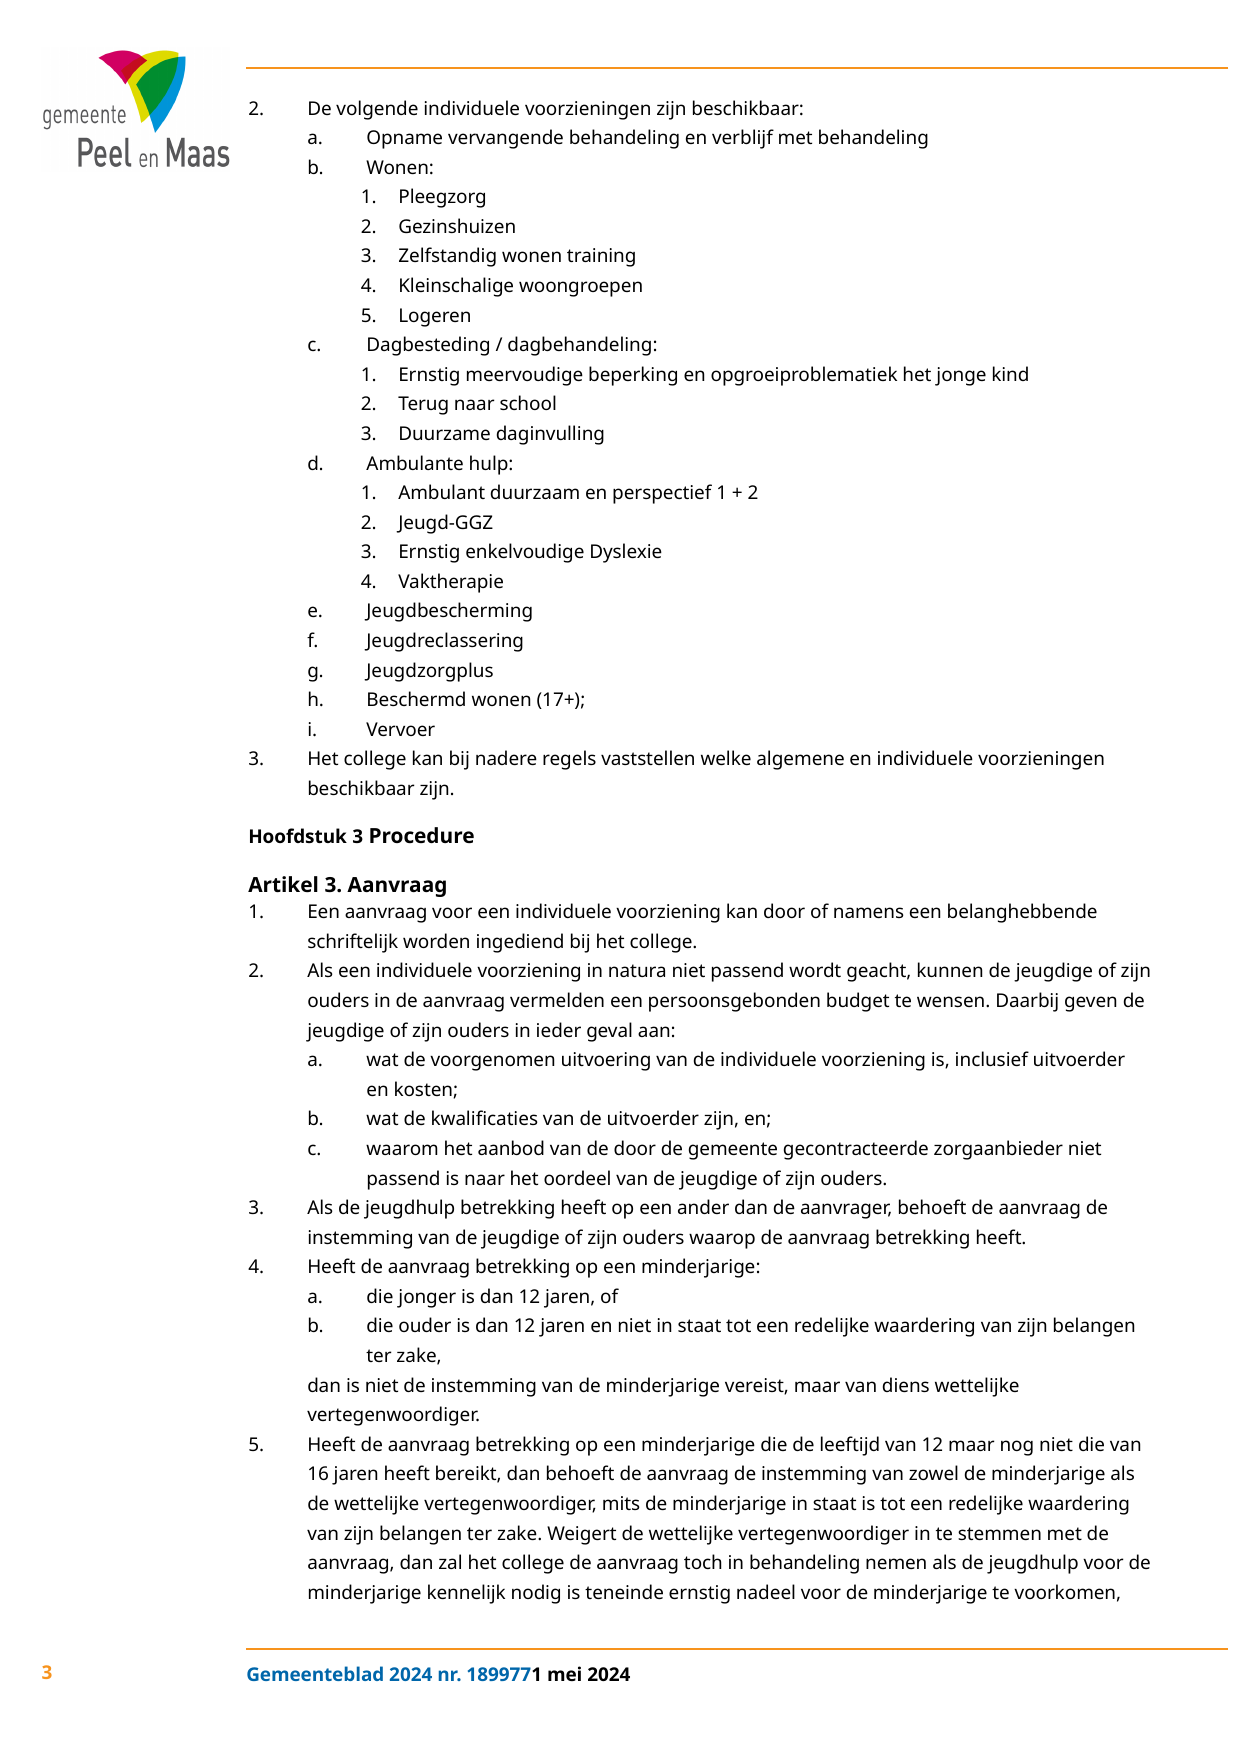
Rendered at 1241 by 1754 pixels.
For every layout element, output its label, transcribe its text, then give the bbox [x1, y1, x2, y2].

text Artikel 3. Aanvraag [248, 870, 1152, 898]
list Duurzame daginvulling [361, 420, 1152, 446]
list Logeren [361, 302, 1152, 328]
list Vervoer [307, 716, 1152, 742]
list Dagbesteding / dagbehandeling: [307, 331, 1152, 357]
list Ernstig enkelvoudige Dyslexie [361, 538, 1152, 564]
list Als een individuele voorziening in natura niet passend wordt geacht, kunnen de jeugdige of zijn ouders in de aanvraag vermelden een persoonsgebonden budget te wensen. Daarbij geven de jeugdige of zijn ouders in ieder geval aan: [248, 958, 1152, 1043]
list Ambulant duurzaam en perspectief 1 + 2 [361, 479, 1152, 505]
list Een aanvraag voor een individuele voorziening kan door of namens een belanghebbende schriftelijk worden ingediend bij het college. [248, 898, 1152, 954]
list Kleinschalige woongroepen [361, 272, 1152, 298]
list Als de jeugdhulp betrekking heeft op een ander dan de aanvrager, behoeft de aanvraag de instemming van de jeugdige of zijn ouders waarop de aanvraag betrekking heeft. [248, 1194, 1152, 1250]
list Heeft de aanvraag betrekking op een minderjarige: [248, 1253, 1152, 1279]
list Heeft de aanvraag betrekking op een minderjarige die de leeftijd van 12 maar nog niet die van 16 jaren heeft bereikt, dan behoeft de aanvraag de instemming van zowel de minderjarige als de wettelijke vertegenwoordiger, mits de minderjarige in staat is tot een redelijke waardering van zijn belangen ter zake. Weigert de wettelijke vertegenwoordiger in te stemmen met de aanvraag, dan zal het college de aanvraag toch in behandeling nemen als de jeugdhulp voor de minderjarige kennelijk nodig is teneinde ernstig nadeel voor de minderjarige te voorkomen, [248, 1431, 1152, 1605]
text Hoofdstuk 3 Procedure [248, 821, 1152, 849]
list Jeugdzorgplus [307, 657, 1152, 683]
list Zelfstandig wonen training [361, 243, 1152, 268]
list Jeugd-GGZ [361, 509, 1152, 535]
list die jonger is dan 12 jaren, of [307, 1283, 1152, 1309]
list die ouder is dan 12 jaren en niet in staat tot een redelijke waardering van zijn belangen ter zake, [307, 1313, 1152, 1368]
list Ambulante hulp: [307, 450, 1152, 476]
list Beschermd wonen (17+); [307, 686, 1152, 712]
list Jeugdreclassering [307, 627, 1152, 653]
list De volgende individuele voorzieningen zijn beschikbaar: [248, 95, 1152, 121]
list wat de kwalificaties van de uitvoerder zijn, en; [307, 1106, 1152, 1131]
picture [41, 47, 231, 172]
list Ernstig meervoudige beperking en opgroeiproblematiek het jonge kind [361, 361, 1152, 387]
list Jeugdbescherming [307, 598, 1152, 623]
list Opname vervangende behandeling en verblijf met behandeling [307, 124, 1152, 150]
list dan is niet de instemming van de minderjarige vereist, maar van diens wettelijke vertegenwoordiger. [248, 1372, 1152, 1427]
list Pleegzorg [361, 183, 1152, 209]
list wat de voorgenomen uitvoering van de individuele voorziening is, inclusief uitvoerder en kosten; [307, 1046, 1152, 1102]
list waarom het aanbod van de door de gemeente gecontracteerde zorgaanbieder niet passend is naar het oordeel van de jeugdige of zijn ouders. [307, 1135, 1152, 1191]
list Het college kan bij nadere regels vaststellen welke algemene en individuele voorzieningen beschikbaar zijn. [248, 746, 1152, 801]
list Terug naar school [361, 391, 1152, 416]
list Wonen: [307, 154, 1152, 180]
list Gezinshuizen [361, 213, 1152, 239]
list Vaktherapie [361, 568, 1152, 594]
